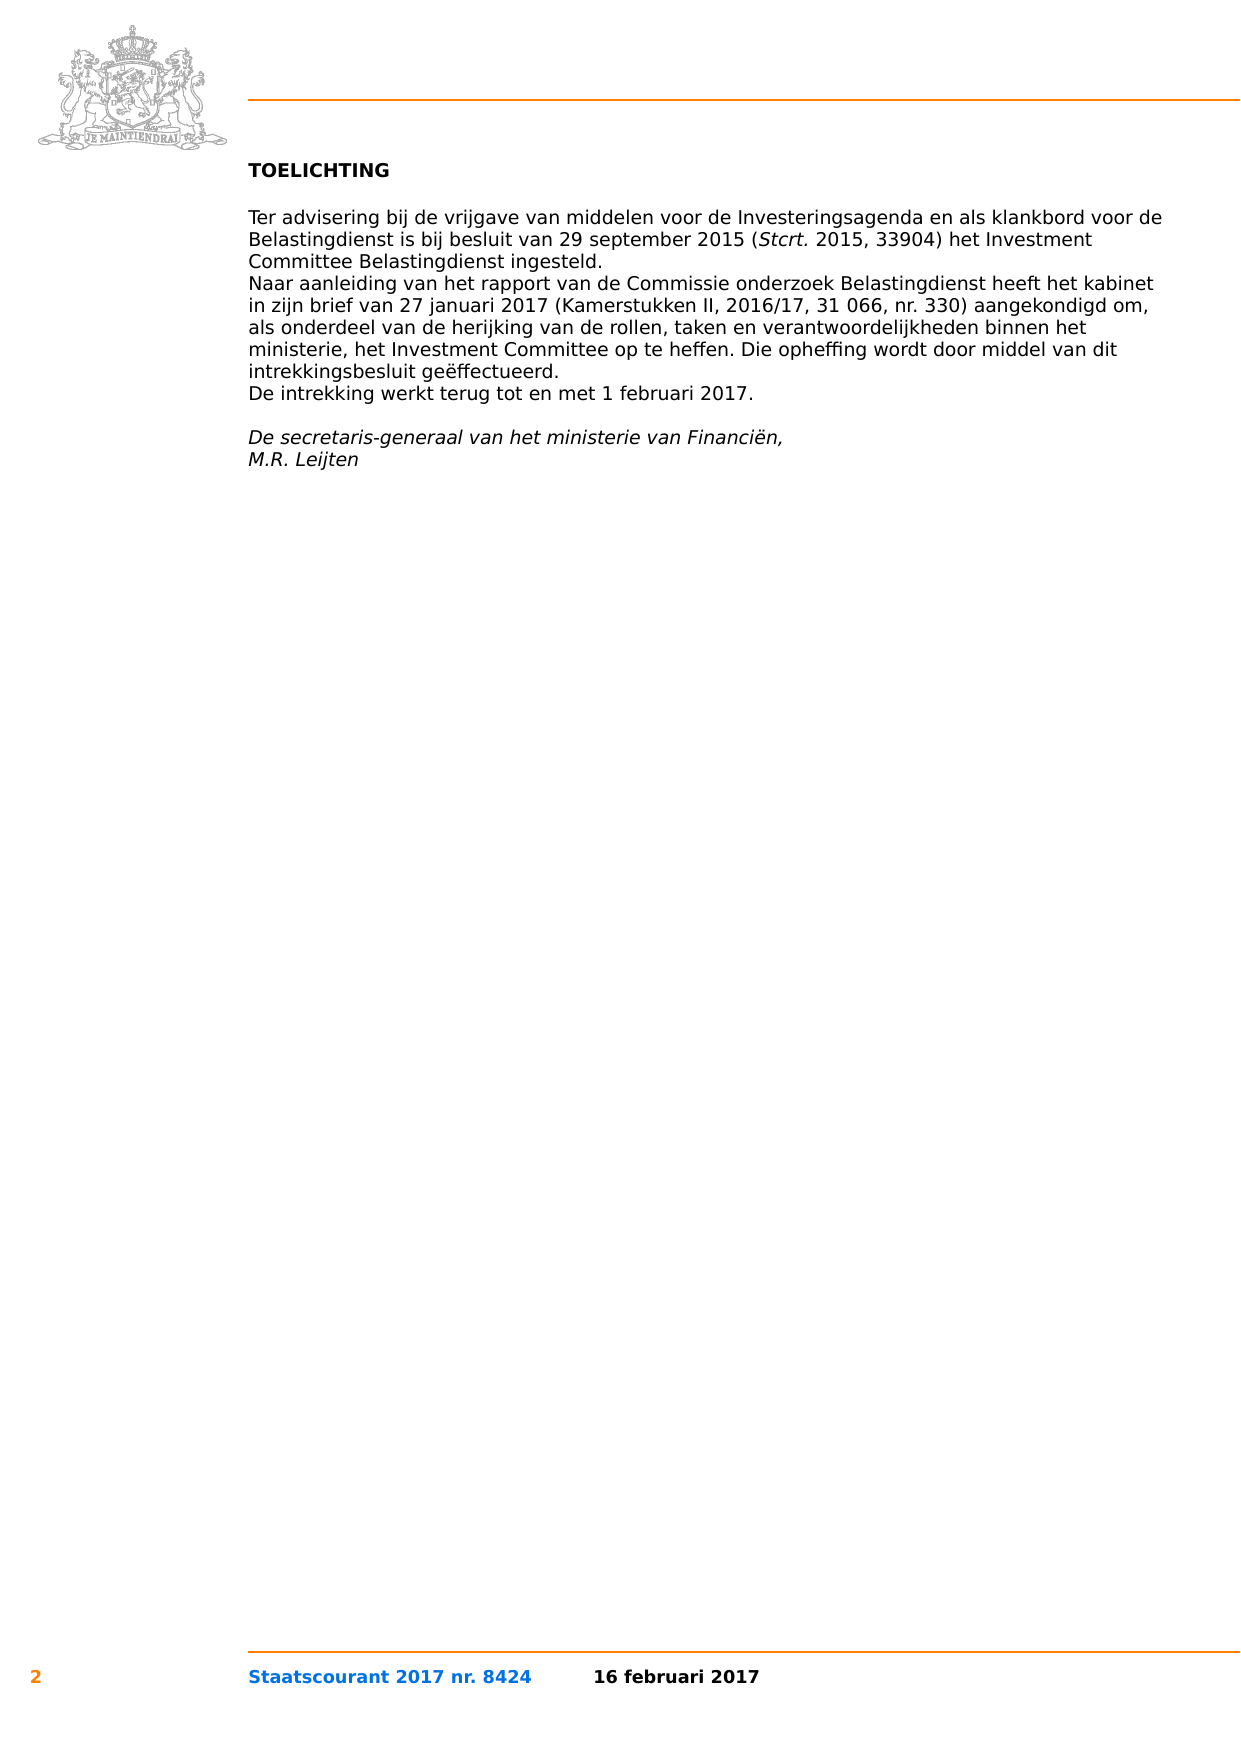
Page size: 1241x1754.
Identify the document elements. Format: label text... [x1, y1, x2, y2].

picture [38, 25, 227, 150]
text De intrekking werkt terug tot en met 1 februari 2017. [248, 383, 1163, 405]
text De secretaris-generaal van het ministerie van Financiën, M.R. Leijten [248, 427, 1163, 471]
subtitle TOELICHTING [248, 160, 1163, 182]
text Ter advisering bij de vrijgave van middelen voor de Investeringsagenda en als klankbord voor de Belastingdienst is bij besluit van 29 september 2015 (Stcrt. 2015, 33904) het Investment Committee Belastingdienst ingesteld. [248, 207, 1163, 273]
text Naar aanleiding van het rapport van de Commissie onderzoek Belastingdienst heeft het kabinet in zijn brief van 27 januari 2017 (Kamerstukken II, 2016/17, 31 066, nr. 330) aangekondigd om, als onderdeel van de herijking van de rollen, taken en verantwoordelijkheden binnen het ministerie, het Investment Committee op te heffen. Die opheffing wordt door middel van dit intrekkingsbesluit geëffectueerd. [248, 273, 1163, 383]
